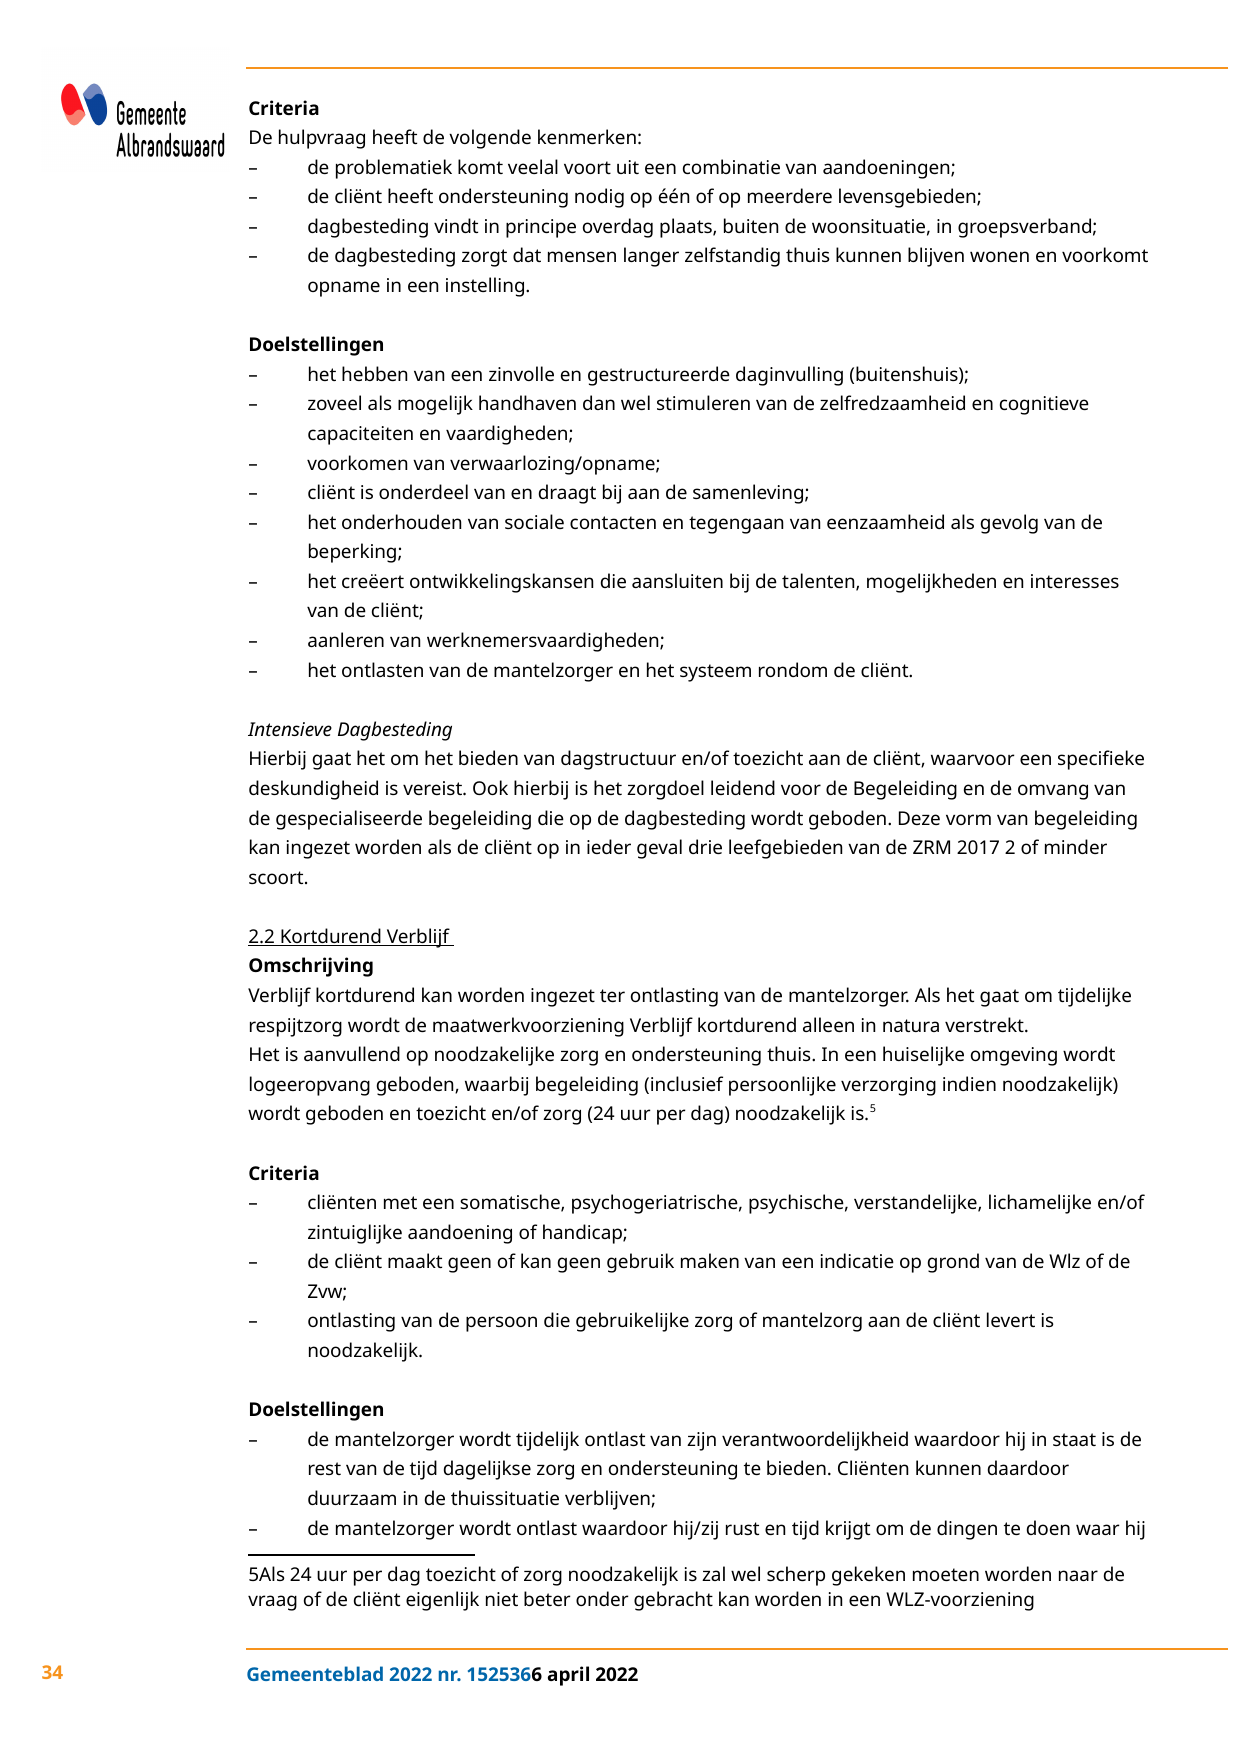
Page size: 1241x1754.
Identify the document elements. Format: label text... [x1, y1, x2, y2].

text Verblijf kortdurend kan worden ingezet ter ontlasting van de mantelzorger. Als het gaat om tijdelijke respijtzorg wordt de maatwerkvoorziening Verblijf kortdurend alleen in natura verstrekt. [248, 982, 1152, 1038]
list dagbesteding vindt in principe overdag plaats, buiten de woonsituatie, in groepsverband; [248, 213, 1152, 239]
text Omschrijving [248, 953, 1152, 978]
text Als 24 uur per dag toezicht of zorg noodzakelijk is zal wel scherp gekeken moeten worden naar de vraag of de cliënt eigenlijk niet beter onder gebracht kan worden in een WLZ-voorziening [248, 1561, 1152, 1612]
text Doelstellingen [248, 331, 1152, 357]
list voorkomen van verwaarlozing/opname; [248, 450, 1152, 476]
list aanleren van werknemersvaardigheden; [248, 627, 1152, 653]
list het hebben van een zinvolle en gestructureerde daginvulling (buitenshuis); [248, 361, 1152, 387]
text Criteria [248, 1160, 1152, 1186]
list zoveel als mogelijk handhaven dan wel stimuleren van de zelfredzaamheid en cognitieve capaciteiten en vaardigheden; [248, 391, 1152, 446]
list cliënt is onderdeel van en draagt bij aan de samenleving; [248, 479, 1152, 505]
list ontlasting van de persoon die gebruikelijke zorg of mantelzorg aan de cliënt levert is noodzakelijk. [248, 1308, 1152, 1363]
list de mantelzorger wordt ontlast waardoor hij/zij rust en tijd krijgt om de dingen te doen waar hij [248, 1515, 1152, 1541]
list de problematiek komt veelal voort uit een combinatie van aandoeningen; [248, 154, 1152, 180]
list het creëert ontwikkelingskansen die aansluiten bij de talenten, mogelijkheden en interesses van de cliënt; [248, 568, 1152, 623]
text Criteria [248, 95, 1152, 121]
text De hulpvraag heeft de volgende kenmerken: [248, 124, 1152, 150]
list het onderhouden van sociale contacten en tegengaan van eenzaamheid als gevolg van de beperking; [248, 509, 1152, 564]
text 2.2 Kortdurend Verblijf [248, 923, 1152, 949]
text Intensieve Dagbesteding [248, 716, 1152, 742]
text Hierbij gaat het om het bieden van dagstructuur en/of toezicht aan de cliënt, waarvoor een specifieke deskundigheid is vereist. Ook hierbij is het zorgdoel leidend voor de Begeleiding en de omvang van de gespecialiseerde begeleiding die op de dagbesteding wordt geboden. Deze vorm van begeleiding kan ingezet worden als de cliënt op in ieder geval drie leefgebieden van de ZRM 2017 2 of minder scoort. [248, 746, 1152, 890]
picture [41, 47, 231, 172]
list de mantelzorger wordt tijdelijk ontlast van zijn verantwoordelijkheid waardoor hij in staat is de rest van de tijd dagelijkse zorg en ondersteuning te bieden. Cliënten kunnen daardoor duurzaam in de thuissituatie verblijven; [248, 1426, 1152, 1511]
list de cliënt maakt geen of kan geen gebruik maken van een indicatie op grond van de Wlz of de Zvw; [248, 1248, 1152, 1304]
text Doelstellingen [248, 1396, 1152, 1422]
list cliënten met een somatische, psychogeriatrische, psychische, verstandelijke, lichamelijke en/of zintuiglijke aandoening of handicap; [248, 1189, 1152, 1245]
list het ontlasten van de mantelzorger en het systeem rondom de cliënt. [248, 657, 1152, 683]
text Het is aanvullend op noodzakelijke zorg en ondersteuning thuis. In een huiselijke omgeving wordt logeeropvang geboden, waarbij begeleiding (inclusief persoonlijke verzorging indien noodzakelijk) wordt geboden en toezicht en/of zorg (24 uur per dag) noodzakelijk is. [248, 1041, 1152, 1126]
list de cliënt heeft ondersteuning nodig op één of op meerdere levensgebieden; [248, 183, 1152, 209]
list de dagbesteding zorgt dat mensen langer zelfstandig thuis kunnen blijven wonen en voorkomt opname in een instelling. [248, 243, 1152, 298]
